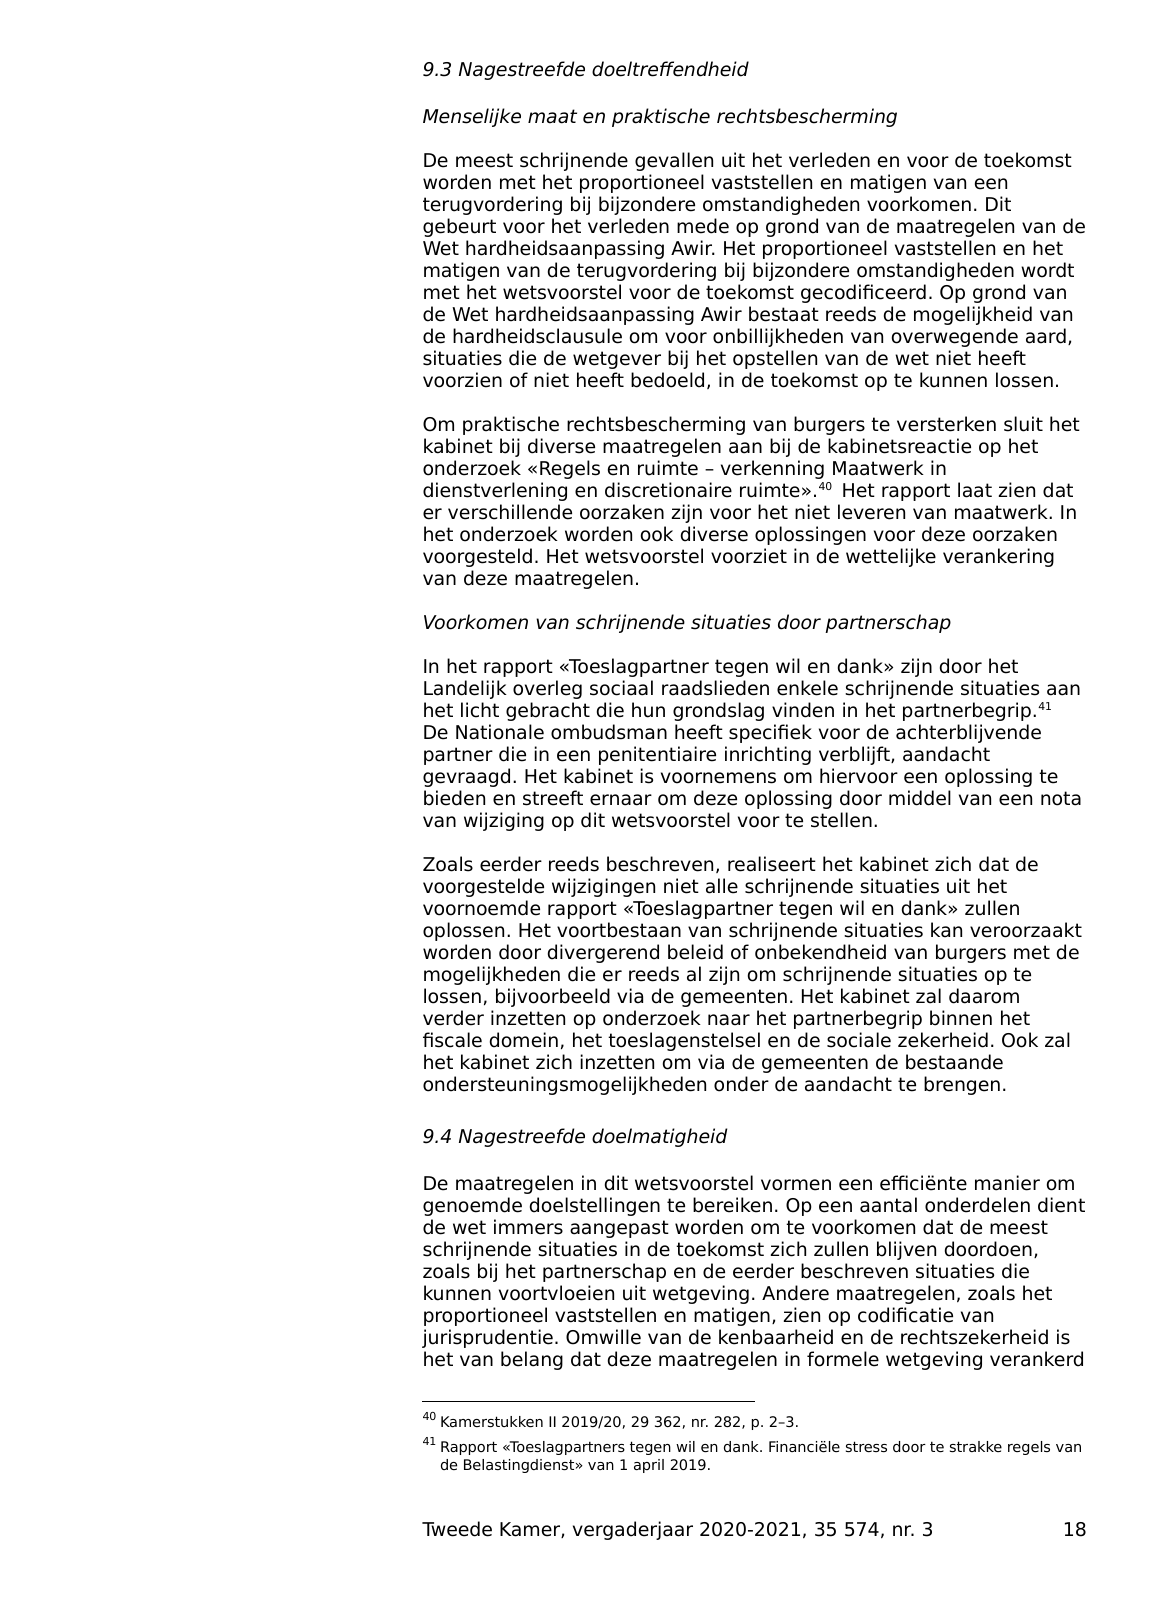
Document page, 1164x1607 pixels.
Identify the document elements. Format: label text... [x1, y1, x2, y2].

text Rapport «Toeslagpartners tegen wil en dank. Financiële stress door te strakke regels van de Belastingdienst» van 1 april 2019. [422, 1435, 1087, 1474]
subtitle 9.4 Nagestreefde doelmatigheid [422, 1126, 1087, 1148]
text Om praktische rechtsbescherming van burgers te versterken sluit het kabinet bij diverse maatregelen aan bij de kabinetsreactie op het onderzoek «Regels en ruimte – verkenning Maatwerk in dienstverlening en discretionaire ruimte». Het rapport laat zien dat er verschillende oorzaken zijn voor het niet leveren van maatwerk. In het onderzoek worden ook diverse oplossingen voor deze oorzaken voorgesteld. Het wetsvoorstel voorziet in de wettelijke verankering van deze maatregelen. [422, 414, 1087, 590]
text De maatregelen in dit wetsvoorstel vormen een efficiënte manier om genoemde doelstellingen te bereiken. Op een aantal onderdelen dient de wet immers aangepast worden om te voorkomen dat de meest schrijnende situaties in de toekomst zich zullen blijven doordoen, zoals bij het partnerschap en de eerder beschreven situaties die kunnen voortvloeien uit wetgeving. Andere maatregelen, zoals het proportioneel vaststellen en matigen, zien op codificatie van jurisprudentie. Omwille van de kenbaarheid en de rechtszekerheid is het van belang dat deze maatregelen in formele wetgeving verankerd [422, 1173, 1087, 1371]
subtitle 9.3 Nagestreefde doeltreffendheid [422, 59, 1087, 81]
text Zoals eerder reeds beschreven, realiseert het kabinet zich dat de voorgestelde wijzigingen niet alle schrijnende situaties uit het voornoemde rapport «Toeslagpartner tegen wil en dank» zullen oplossen. Het voortbestaan van schrijnende situaties kan veroorzaakt worden door divergerend beleid of onbekendheid van burgers met de mogelijkheden die er reeds al zijn om schrijnende situaties op te lossen, bijvoorbeeld via de gemeenten. Het kabinet zal daarom verder inzetten op onderzoek naar het partnerbegrip binnen het fiscale domein, het toeslagenstelsel en de sociale zekerheid. Ook zal het kabinet zich inzetten om via de gemeenten de bestaande ondersteuningsmogelijkheden onder de aandacht te brengen. [422, 854, 1087, 1096]
subtitle Voorkomen van schrijnende situaties door partnerschap [422, 612, 1087, 634]
text In het rapport «Toeslagpartner tegen wil en dank» zijn door het Landelijk overleg sociaal raadslieden enkele schrijnende situaties aan het licht gebracht die hun grondslag vinden in het partnerbegrip. De Nationale ombudsman heeft specifiek voor de achterblijvende partner die in een penitentiaire inrichting verblijft, aandacht gevraagd. Het kabinet is voornemens om hiervoor een oplossing te bieden en streeft ernaar om deze oplossing door middel van een nota van wijziging op dit wetsvoorstel voor te stellen. [422, 656, 1087, 832]
text De meest schrijnende gevallen uit het verleden en voor de toekomst worden met het proportioneel vaststellen en matigen van een terugvordering bij bijzondere omstandigheden voorkomen. Dit gebeurt voor het verleden mede op grond van de maatregelen van de Wet hardheidsaanpassing Awir. Het proportioneel vaststellen en het matigen van de terugvordering bij bijzondere omstandigheden wordt met het wetsvoorstel voor de toekomst gecodificeerd. Op grond van de Wet hardheidsaanpassing Awir bestaat reeds de mogelijkheid van de hardheidsclausule om voor onbillijkheden van overwegende aard, situaties die de wetgever bij het opstellen van de wet niet heeft voorzien of niet heeft bedoeld, in de toekomst op te kunnen lossen. [422, 150, 1087, 392]
subtitle Menselijke maat en praktische rechtsbescherming [422, 106, 1087, 128]
text Kamerstukken II 2019/20, 29 362, nr. 282, p. 2–3. [422, 1410, 1087, 1432]
